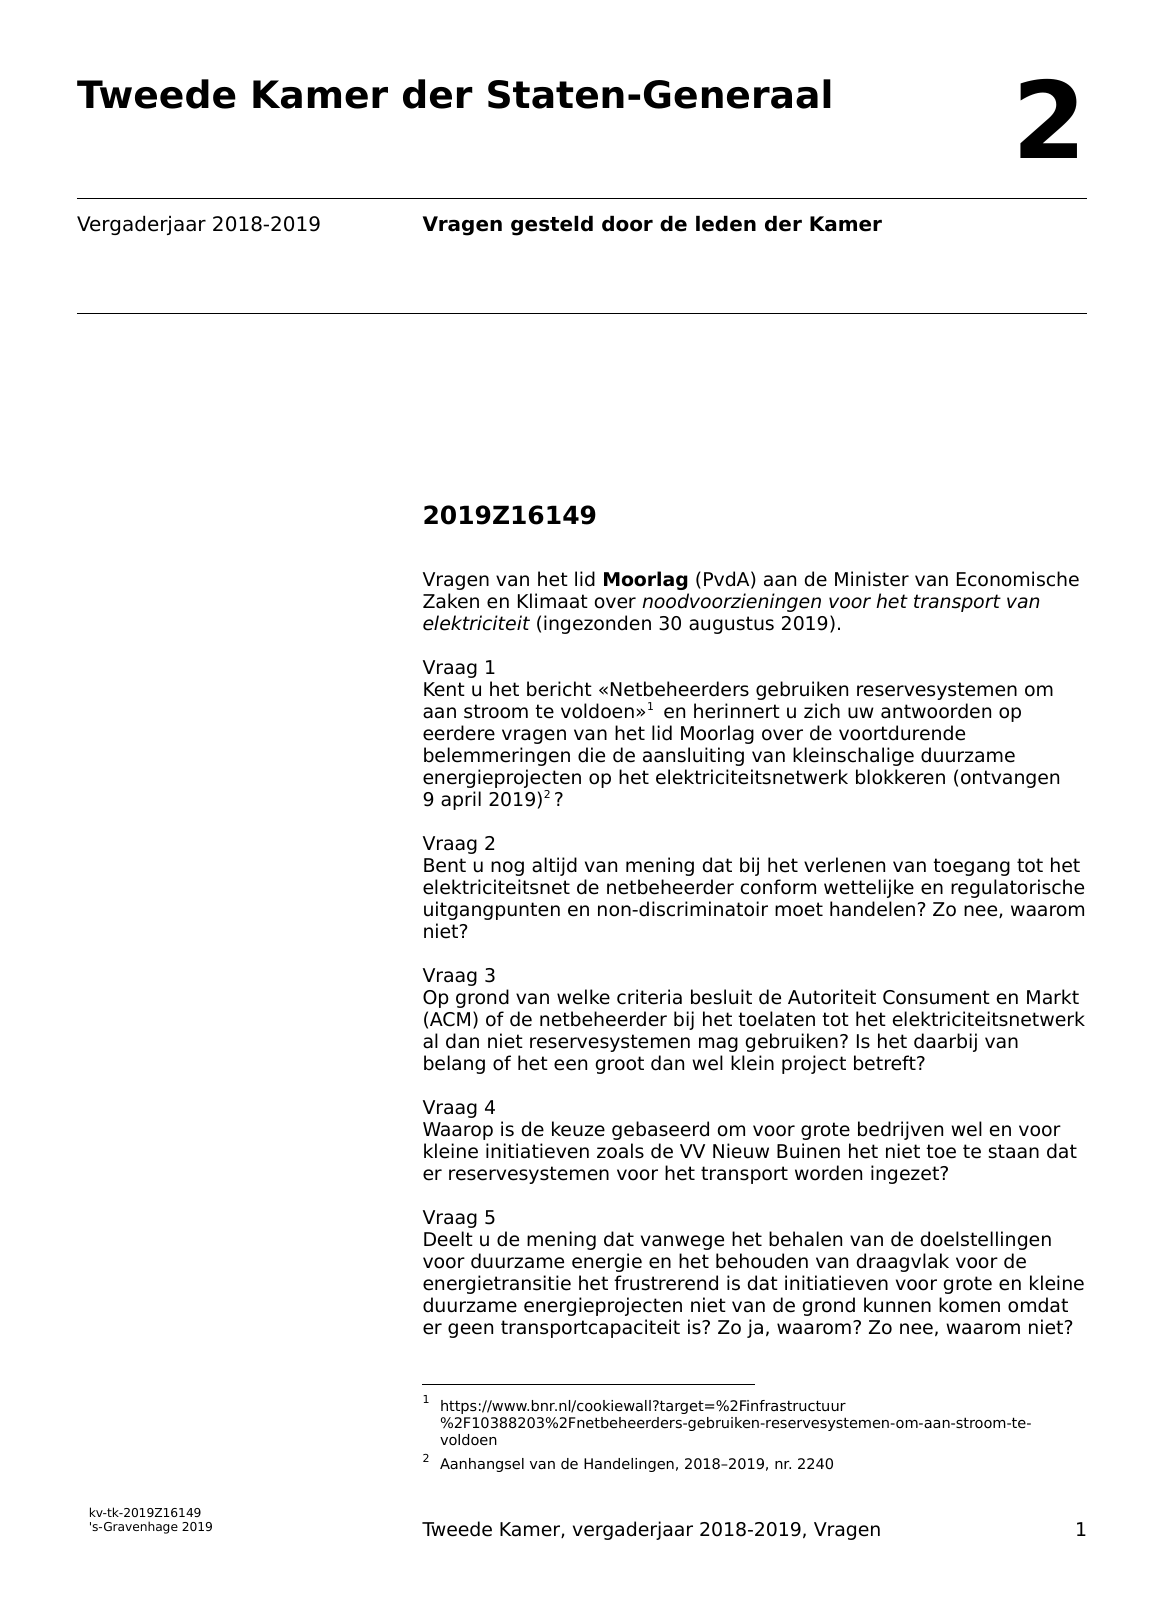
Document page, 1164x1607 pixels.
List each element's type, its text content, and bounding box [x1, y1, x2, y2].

table_header Tweede Kamer der Staten-Generaal [77, 59, 886, 198]
text Deelt u de mening dat vanwege het behalen van de doelstellingen voor duurzame energie en het behouden van draagvlak voor de energietransitie het frustrerend is dat initiatieven voor grote en kleine duurzame energieprojecten niet van de grond kunnen komen omdat er geen transportcapaciteit is? Zo ja, waarom? Zo nee, waarom niet? [422, 1229, 1087, 1339]
text Vraag 2 [422, 833, 1087, 855]
table_header 2 [886, 59, 1087, 198]
text Kent u het bericht «Netbeheerders gebruiken reservesystemen om aan stroom te voldoen» en herinnert u zich uw antwoorden op eerdere vragen van het lid Moorlag over de voortdurende belemmeringen die de aansluiting van kleinschalige duurzame energieprojecten op het elektriciteitsnetwerk blokkeren (ontvangen 9 april 2019)? [422, 679, 1087, 811]
text Vraag 1 [422, 657, 1087, 679]
text Waarop is de keuze gebaseerd om voor grote bedrijven wel en voor kleine initiatieven zoals de VV Nieuw Buinen het niet toe te staan dat er reservesystemen voor het transport worden ingezet? [422, 1119, 1087, 1185]
text Bent u nog altijd van mening dat bij het verlenen van toegang tot het elektriciteitsnet de netbeheerder conform wettelijke en regulatorische uitgangpunten en non-discriminatoir moet handelen? Zo nee, waarom niet? [422, 855, 1087, 943]
text Vraag 5 [422, 1207, 1087, 1229]
text https://www.bnr.nl/cookiewall?target=%2Finfrastructuur%2F10388203%2Fnetbeheerders-gebruiken-reservesystemen-om-aan-stroom-te-voldoen [422, 1393, 1087, 1449]
text Vragen van het lid Moorlag (PvdA) aan de Minister van Economische Zaken en Klimaat over noodvoorzieningen voor het transport van elektriciteit (ingezonden 30 augustus 2019). [422, 569, 1087, 635]
text Vraag 4 [422, 1097, 1087, 1119]
table_cell Vragen gesteld door de leden der Kamer [422, 199, 1087, 313]
text Aanhangsel van de Handelingen, 2018–2019, nr. 2240 [422, 1452, 1087, 1474]
text Vraag 3 [422, 965, 1087, 987]
text Op grond van welke criteria besluit de Autoriteit Consument en Markt (ACM) of de netbeheerder bij het toelaten tot het elektriciteitsnetwerk al dan niet reservesystemen mag gebruiken? Is het daarbij van belang of het een groot dan wel klein project betreft? [422, 987, 1087, 1075]
text 's-Gravenhage 2019 [88, 1520, 323, 1534]
text kv-tk-2019Z16149 [88, 1506, 323, 1520]
text 2019Z16149 [422, 501, 1087, 531]
table_cell Vergaderjaar 2018-2019 [77, 199, 422, 313]
